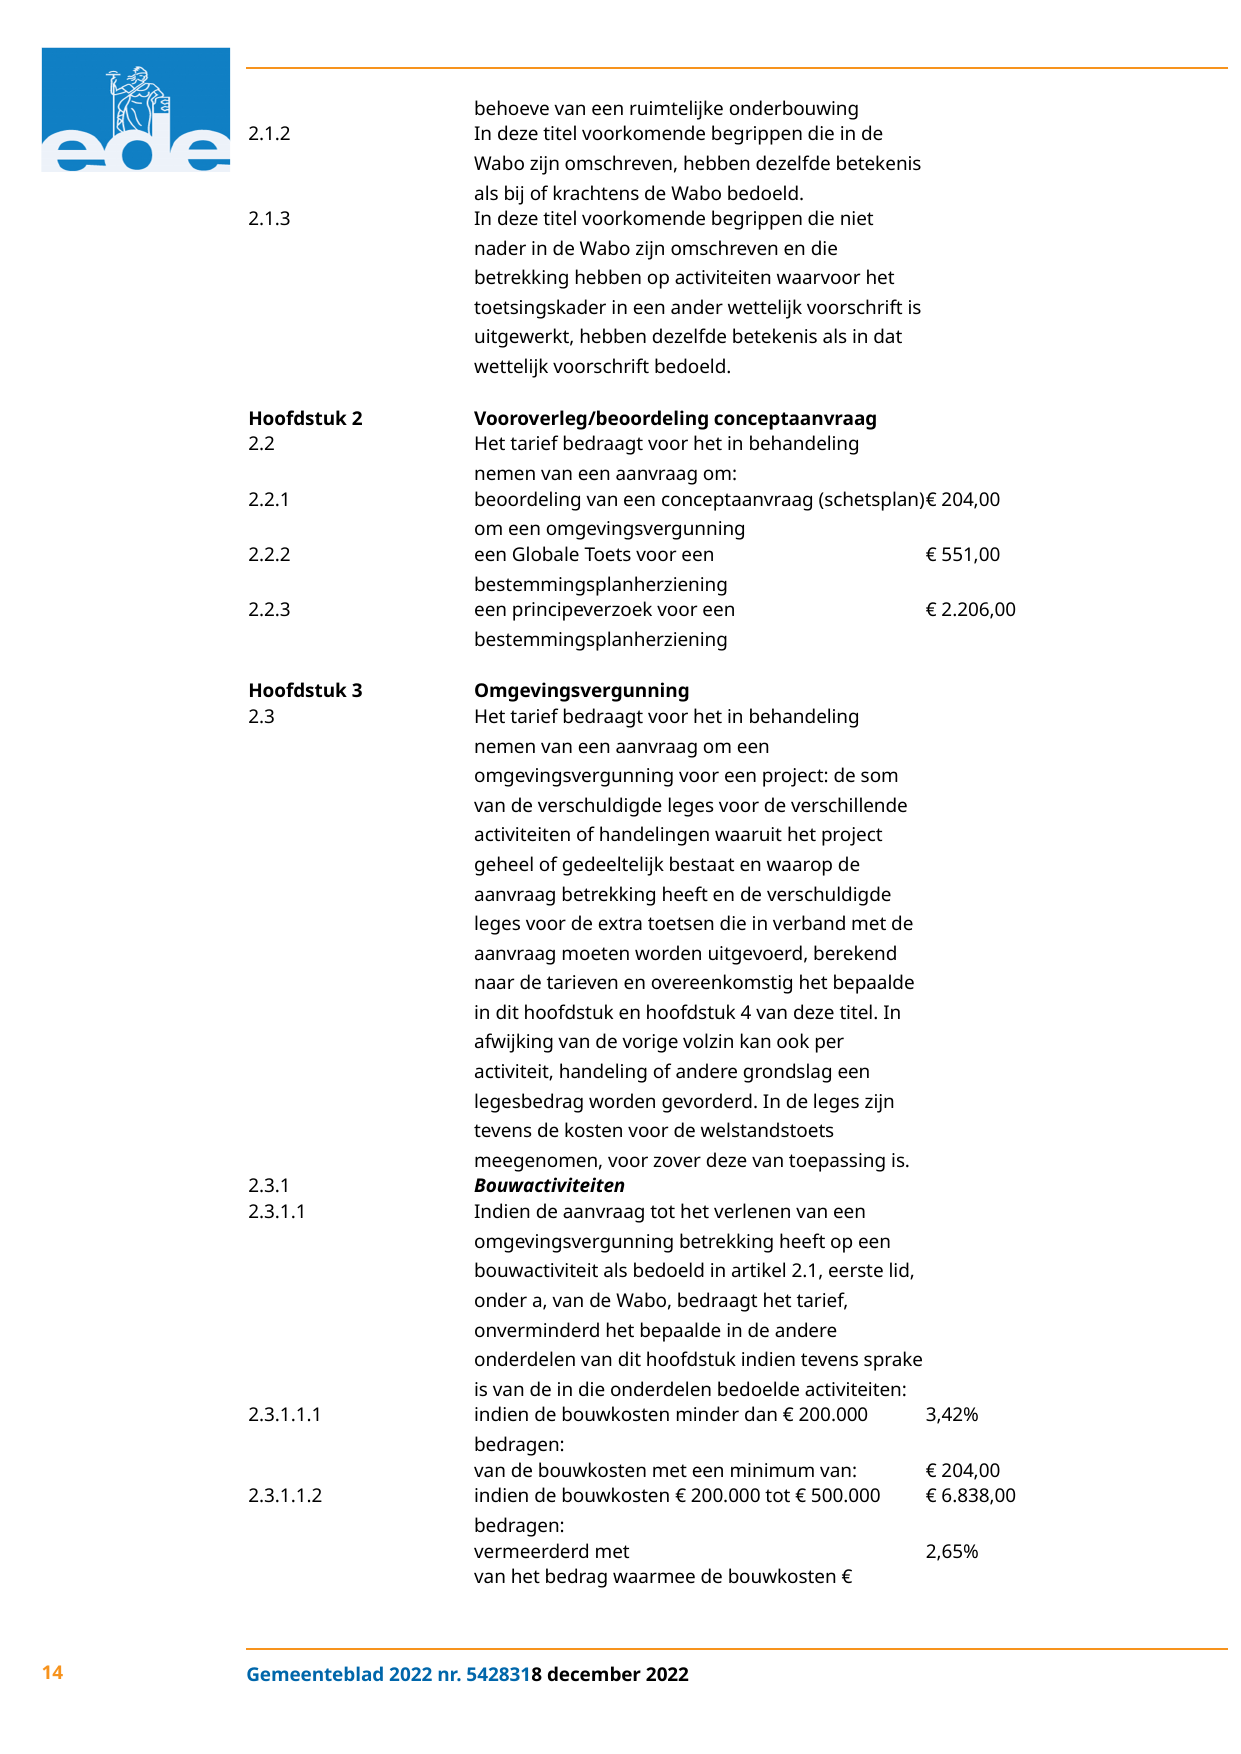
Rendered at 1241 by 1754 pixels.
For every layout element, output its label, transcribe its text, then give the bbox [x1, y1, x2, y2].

table_cell [926, 121, 1152, 205]
table_cell In deze titel voorkomende begrippen die niet nader in de Wabo zijn omschreven en die betrekking hebben op activiteiten waarvoor het toetsingskader in een ander wettelijk voorschrift is uitgewerkt, hebben dezelfde betekenis als in dat wettelijk voorschrift bedoeld. [474, 205, 926, 379]
table_cell € 551,00 [926, 541, 1152, 596]
table_cell een Globale Toets voor een bestemmingsplanherziening [474, 541, 926, 596]
table_cell [926, 405, 1152, 431]
table_cell behoeve van een ruimtelijke onderbouwing [474, 95, 926, 121]
table_cell indien de bouwkosten € 200.000 tot € 500.000 bedragen: [474, 1483, 926, 1538]
table_cell 2.2.3 [248, 596, 474, 652]
table_cell Hoofdstuk 3 [248, 678, 474, 703]
table_cell Het tarief bedraagt voor het in behandeling nemen van een aanvraag om: [474, 431, 926, 486]
table_cell 2.2 [248, 431, 474, 486]
table_cell [926, 1564, 1152, 1589]
table_cell [248, 95, 474, 121]
table_cell Bouwactiviteiten [474, 1173, 926, 1198]
table_cell [248, 652, 474, 677]
table_cell Omgevingsvergunning [474, 678, 926, 703]
table_cell indien de bouwkosten minder dan € 200.000 bedragen: [474, 1402, 926, 1457]
table_cell 2.3 [248, 703, 474, 1173]
table_cell 2.2.2 [248, 541, 474, 596]
table_cell € 6.838,00 [926, 1483, 1152, 1538]
table_cell [474, 652, 926, 677]
table_cell vermeerderd met [474, 1538, 926, 1564]
table_cell € 2.206,00 [926, 596, 1152, 652]
table_cell van de bouwkosten met een minimum van: [474, 1457, 926, 1483]
table_cell [248, 1538, 474, 1564]
table_cell Hoofdstuk 2 [248, 405, 474, 431]
table_cell € 204,00 [926, 1457, 1152, 1483]
table_cell [248, 1457, 474, 1483]
table_cell [926, 431, 1152, 486]
table_cell 2,65% [926, 1538, 1152, 1564]
table_cell 2.3.1.1 [248, 1199, 474, 1402]
table_cell [926, 703, 1152, 1173]
table_cell 2.2.1 [248, 486, 474, 541]
table_cell Indien de aanvraag tot het verlenen van een omgevingsvergunning betrekking heeft op een bouwactiviteit als bedoeld in artikel 2.1, eerste lid, onder a, van de Wabo, bedraagt het tarief, onverminderd het bepaalde in de andere onderdelen van dit hoofdstuk indien tevens sprake is van de in die onderdelen bedoelde activiteiten: [474, 1199, 926, 1402]
table_cell [926, 652, 1152, 677]
table_cell [248, 379, 474, 405]
table_cell 2.3.1 [248, 1173, 474, 1198]
table_cell € 204,00 [926, 486, 1152, 541]
table_cell In deze titel voorkomende begrippen die in de Wabo zijn omschreven, hebben dezelfde betekenis als bij of krachtens de Wabo bedoeld. [474, 121, 926, 205]
table_cell een principeverzoek voor een bestemmingsplanherziening [474, 596, 926, 652]
table_cell [248, 1564, 474, 1589]
table_cell [926, 1199, 1152, 1402]
table_cell [474, 379, 926, 405]
table_cell 3,42% [926, 1402, 1152, 1457]
table_cell [926, 1173, 1152, 1198]
table_cell van het bedrag waarmee de bouwkosten € [474, 1564, 926, 1589]
table_cell 2.1.2 [248, 121, 474, 205]
table_cell 2.3.1.1.1 [248, 1402, 474, 1457]
picture [41, 47, 231, 172]
table_cell 2.3.1.1.2 [248, 1483, 474, 1538]
table_cell [926, 95, 1152, 121]
table_cell Het tarief bedraagt voor het in behandeling nemen van een aanvraag om een omgevingsvergunning voor een project: de som van de verschuldigde leges voor de verschillende activiteiten of handelingen waaruit het project geheel of gedeeltelijk bestaat en waarop de aanvraag betrekking heeft en de verschuldigde leges voor de extra toetsen die in verband met de aanvraag moeten worden uitgevoerd, berekend naar de tarieven en overeenkomstig het bepaalde in dit hoofdstuk en hoofdstuk 4 van deze titel. In afwijking van de vorige volzin kan ook per activiteit, handeling of andere grondslag een legesbedrag worden gevorderd. In de leges zijn tevens de kosten voor de welstandstoets meegenomen, voor zover deze van toepassing is. [474, 703, 926, 1173]
table_cell beoordeling van een conceptaanvraag (schetsplan) om een omgevingsvergunning [474, 486, 926, 541]
table_cell [926, 678, 1152, 703]
table_cell Vooroverleg/beoordeling conceptaanvraag [474, 405, 926, 431]
table_cell 2.1.3 [248, 205, 474, 379]
table_cell [926, 205, 1152, 379]
table_cell [926, 379, 1152, 405]
